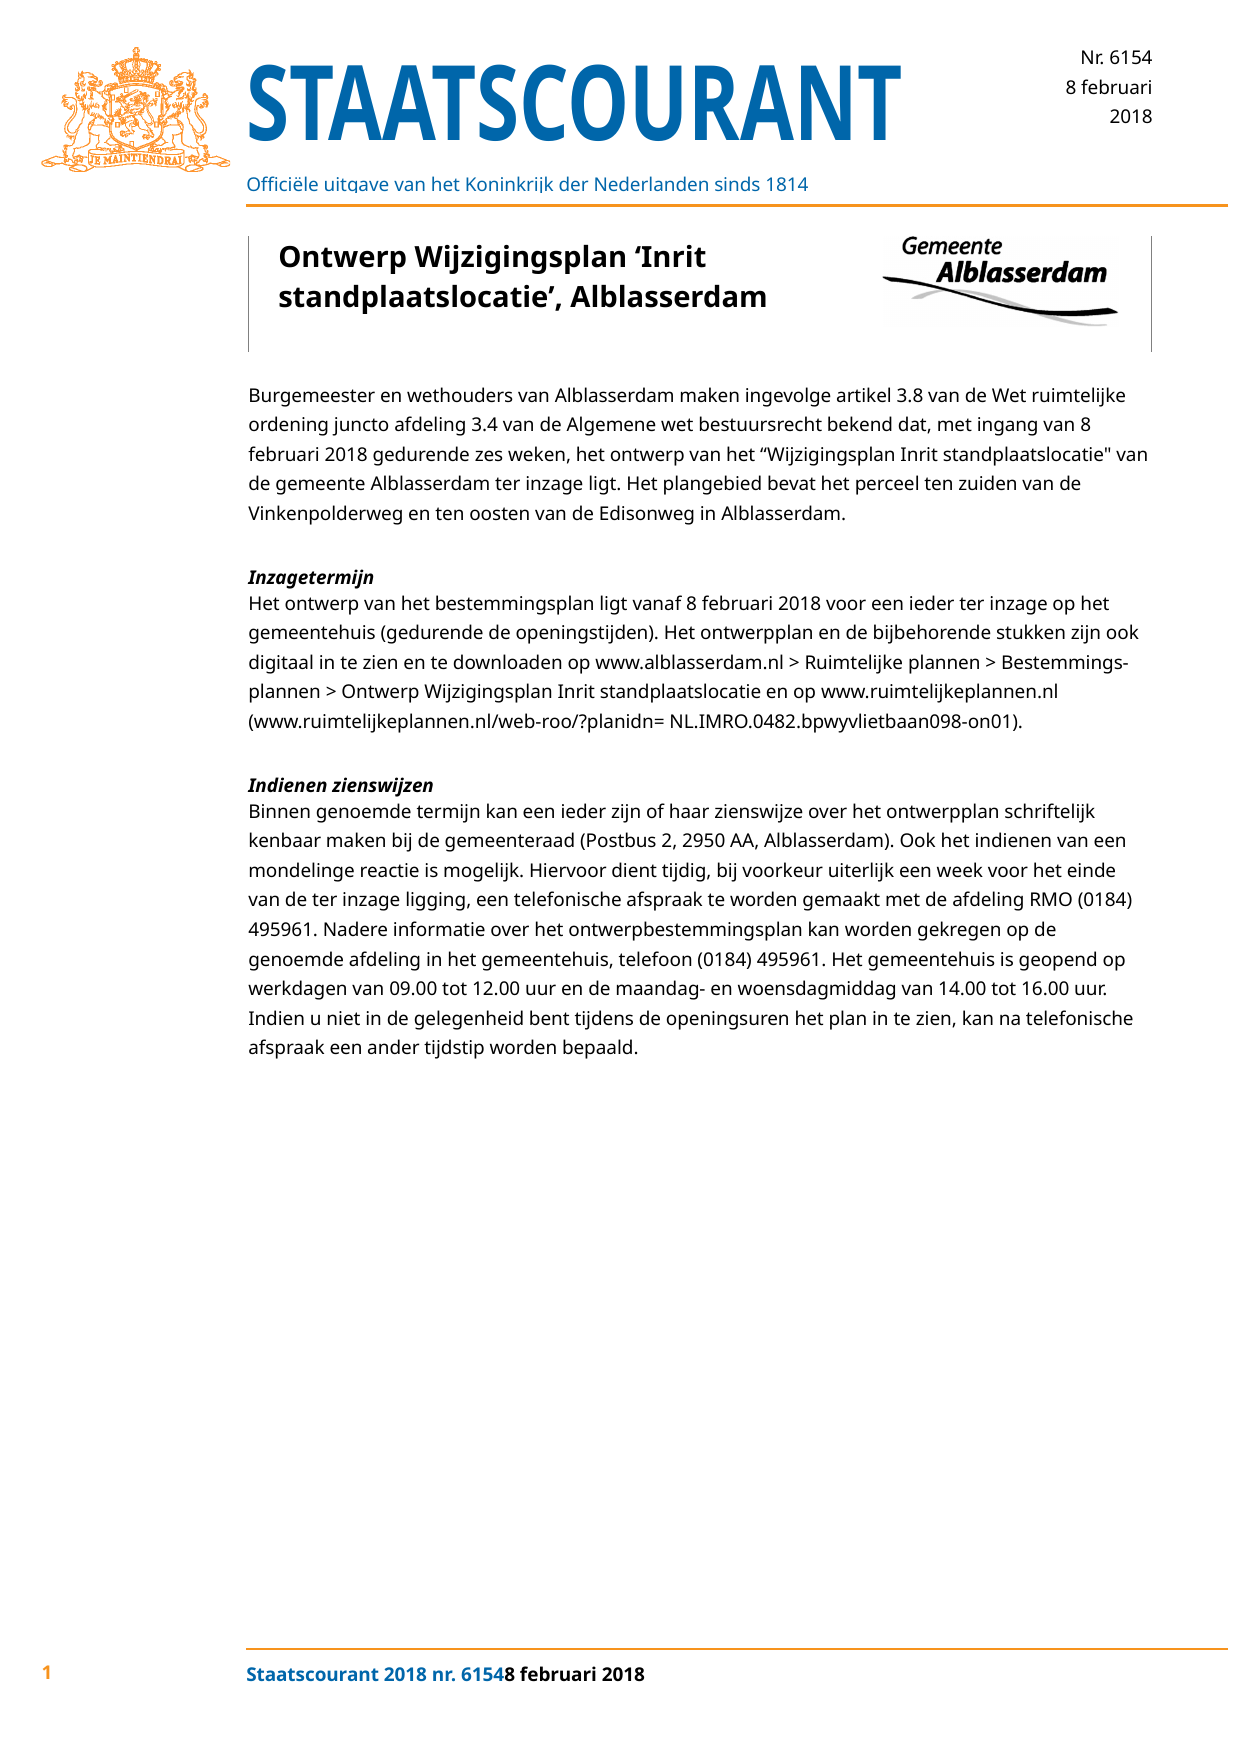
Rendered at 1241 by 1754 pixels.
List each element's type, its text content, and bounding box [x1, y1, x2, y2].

text Binnen genoemde termijn kan een ieder zijn of haar zienswijze over het ontwerpplan schriftelijk kenbaar maken bij de gemeenteraad (Postbus 2, 2950 AA, Alblasserdam). Ook het indienen van een mondelinge reactie is mogelijk. Hiervoor dient tijdig, bij voorkeur uiterlijk een week voor het einde van de ter inzage ligging, een telefonische afspraak te worden gemaakt met de afdeling RMO (0184) 495961. Nadere informatie over het ontwerpbestemmingsplan kan worden gekregen op de genoemde afdeling in het gemeentehuis, telefoon (0184) 495961. Het gemeentehuis is geopend op werkdagen van 09.00 tot 12.00 uur en de maandag- en woensdagmiddag van 14.00 tot 16.00 uur. Indien u niet in de gelegenheid bent tijdens de openingsuren het plan in te zien, kan na telefonische afspraak een ander tijdstip worden bepaald. [248, 798, 1152, 1060]
picture [882, 236, 1119, 327]
table_header [850, 236, 1151, 352]
table_header Ontwerp Wijzigingsplan ‘Inrit standplaatslocatie’, Alblasserdam [249, 236, 850, 352]
text Het ontwerp van het bestemmingsplan ligt vanaf 8 februari 2018 voor een ieder ter inzage op het gemeentehuis (gedurende de openingstijden). Het ontwerpplan en de bijbehorende stukken zijn ook digitaal in te zien en te downloaden op www.alblasserdam.nl > Ruimtelijke plannen > Bestemmings-plannen > Ontwerp Wijzigingsplan Inrit standplaatslocatie en op www.ruimtelijkeplannen.nl (www.ruimtelijkeplannen.nl/web-roo/?planidn= NL.IMRO.0482.bpwyvlietbaan098-on01). [248, 590, 1152, 734]
text Burgemeester en wethouders van Alblasserdam maken ingevolge artikel 3.8 van de Wet ruimtelijke ordening juncto afdeling 3.4 van de Algemene wet bestuursrecht bekend dat, met ingang van 8 februari 2018 gedurende zes weken, het ontwerp van het “Wijzigingsplan Inrit standplaatslocatie" van de gemeente Alblasserdam ter inzage ligt. Het plangebied bevat het perceel ten zuiden van de Vinkenpolderweg en ten oosten van de Edisonweg in Alblasserdam. [248, 382, 1152, 526]
picture [41, 47, 231, 172]
text Indienen zienswijzen [248, 772, 1152, 798]
text Inzagetermijn [248, 564, 1152, 590]
